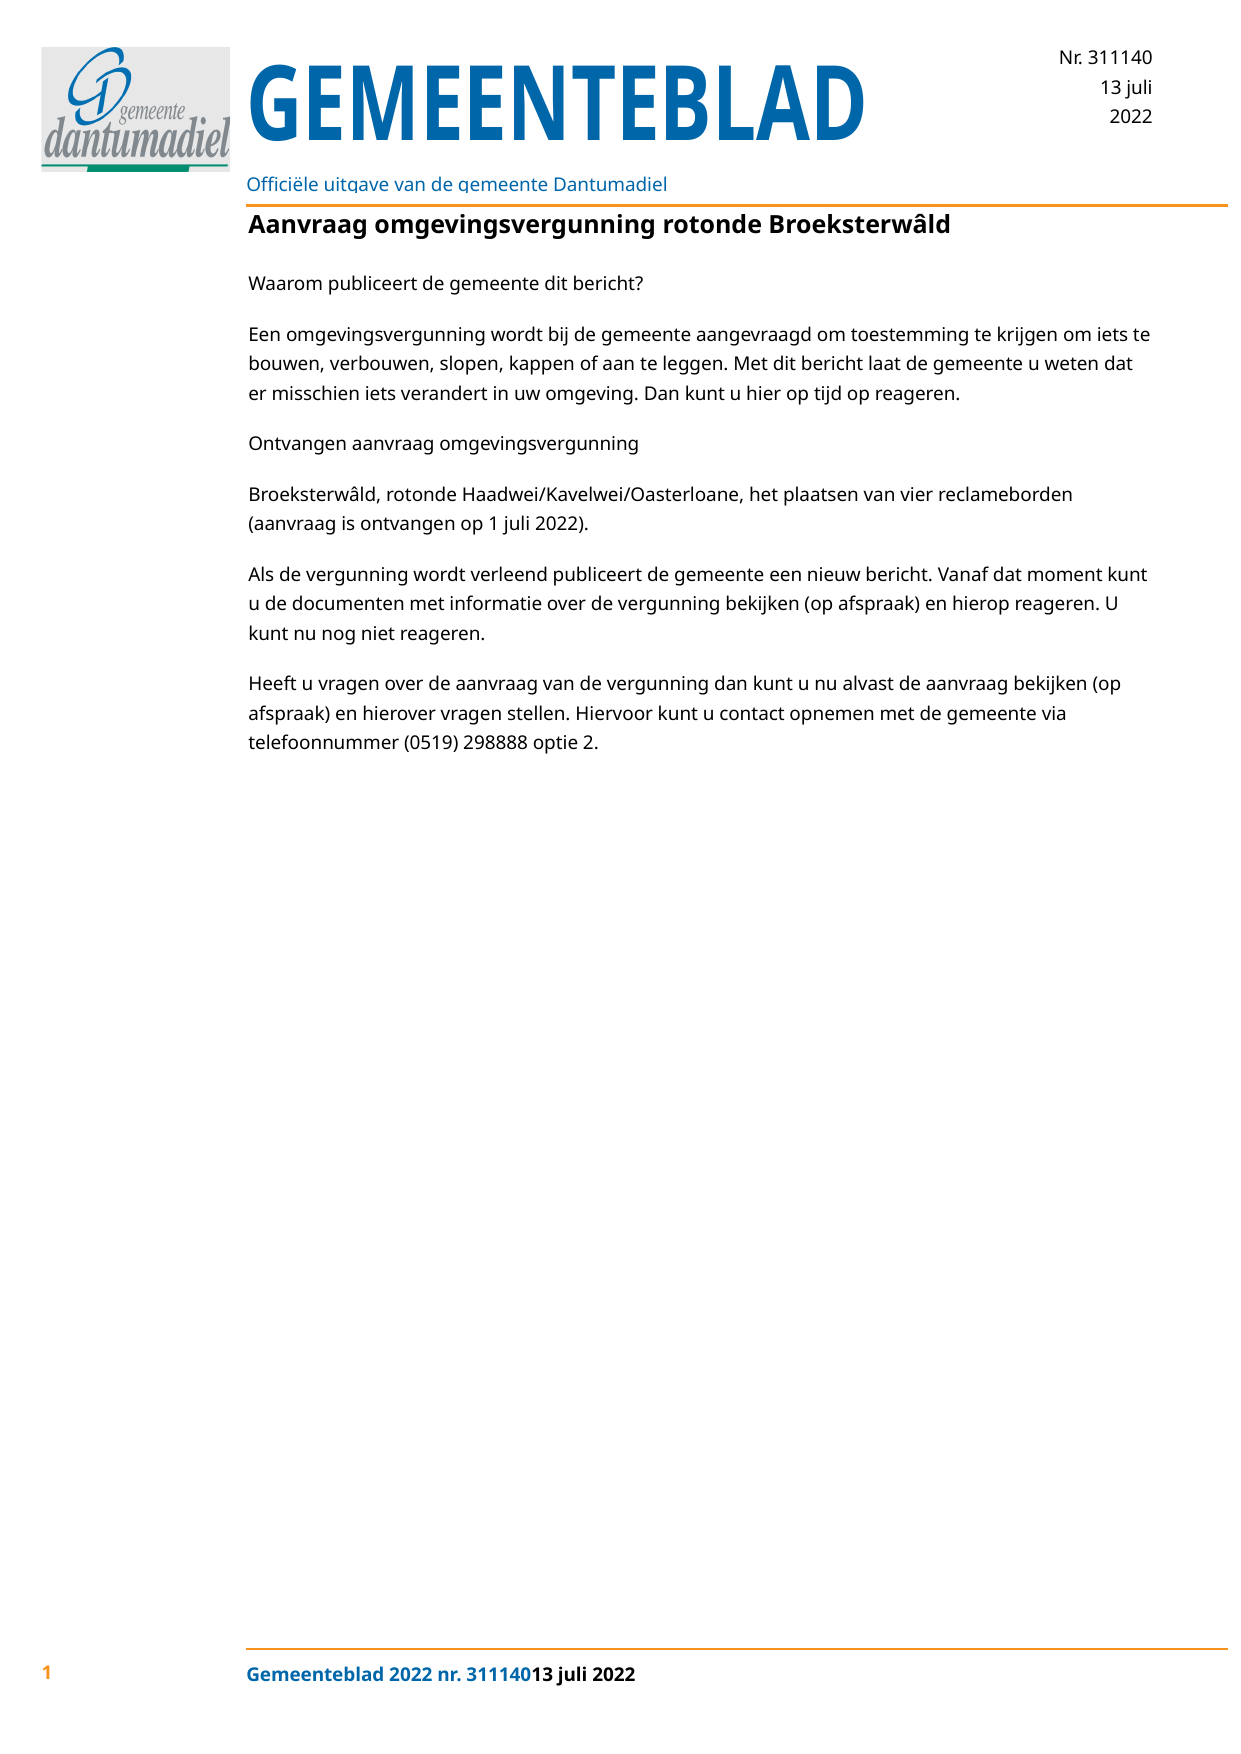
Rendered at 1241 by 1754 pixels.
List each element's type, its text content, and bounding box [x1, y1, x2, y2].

picture [41, 47, 231, 172]
text Broeksterwâld, rotonde Haadwei/Kavelwei/Oasterloane, het plaatsen van vier reclameborden (aanvraag is ontvangen op 1 juli 2022). [248, 481, 1152, 536]
text Als de vergunning wordt verleend publiceert de gemeente een nieuw bericht. Vanaf dat moment kunt u de documenten met informatie over de vergunning bekijken (op afspraak) en hierop reageren. U kunt nu nog niet reageren. [248, 561, 1152, 646]
text Waarom publiceert de gemeente dit bericht? [248, 270, 1152, 296]
text Ontvangen aanvraag omgevingsvergunning [248, 430, 1152, 456]
text Een omgevingsvergunning wordt bij de gemeente aangevraagd om toestemming te krijgen om iets te bouwen, verbouwen, slopen, kappen of aan te leggen. Met dit bericht laat de gemeente u weten dat er misschien iets verandert in uw omgeving. Dan kunt u hier op tijd op reageren. [248, 321, 1152, 406]
text Aanvraag omgevingsvergunning rotonde Broeksterwâld [248, 207, 1152, 241]
text Heeft u vragen over de aanvraag van de vergunning dan kunt u nu alvast de aanvraag bekijken (op afspraak) en hierover vragen stellen. Hiervoor kunt u contact opnemen met de gemeente via telefoonnummer (0519) 298888 optie 2. [248, 670, 1152, 755]
